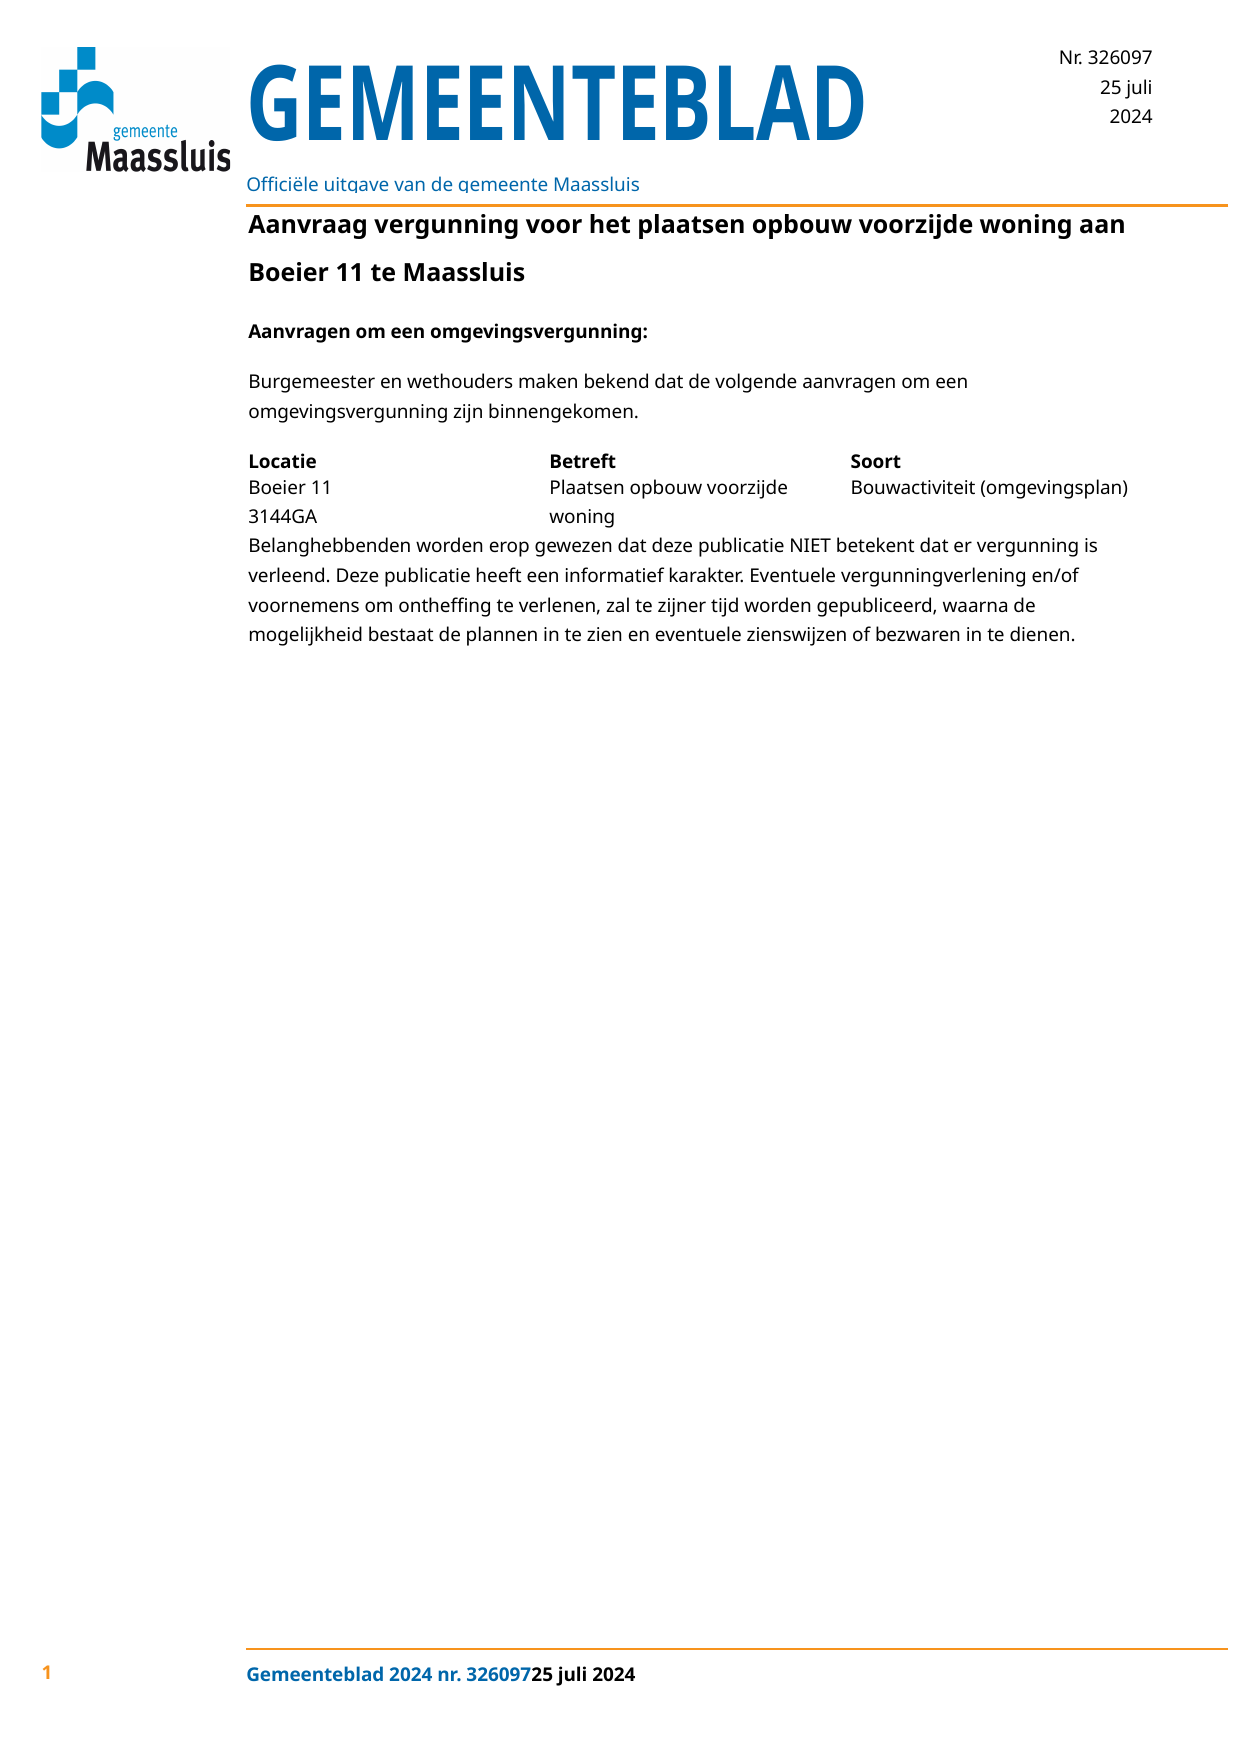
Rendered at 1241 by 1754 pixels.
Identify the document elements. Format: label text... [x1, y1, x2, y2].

table_cell Boeier 11 3144GA [248, 474, 549, 529]
table_header Betreft [549, 449, 850, 474]
text Belanghebbenden worden erop gewezen dat deze publicatie NIET betekent dat er vergunning is verleend. Deze publicatie heeft een informatief karakter. Eventuele vergunningverlening en/of voornemens om ontheffing te verlenen, zal te zijner tijd worden gepubliceerd, waarna de mogelijkheid bestaat de plannen in te zien en eventuele zienswijzen of bezwaren in te dienen. [248, 533, 1152, 647]
table_header Locatie [248, 449, 549, 474]
table_cell Plaatsen opbouw voorzijde woning [549, 474, 850, 529]
text Aanvraag vergunning voor het plaatsen opbouw voorzijde woning aan Boeier 11 te Maassluis [248, 207, 1152, 288]
table_header Soort [850, 449, 1152, 474]
picture [41, 47, 77, 92]
picture [41, 47, 231, 172]
text Aanvragen om een omgevingsvergunning: [248, 318, 1152, 344]
table_cell Bouwactiviteit (omgevingsplan) [850, 474, 1152, 529]
text Burgemeester en wethouders maken bekend dat de volgende aanvragen om een omgevingsvergunning zijn binnengekomen. [248, 368, 1152, 424]
